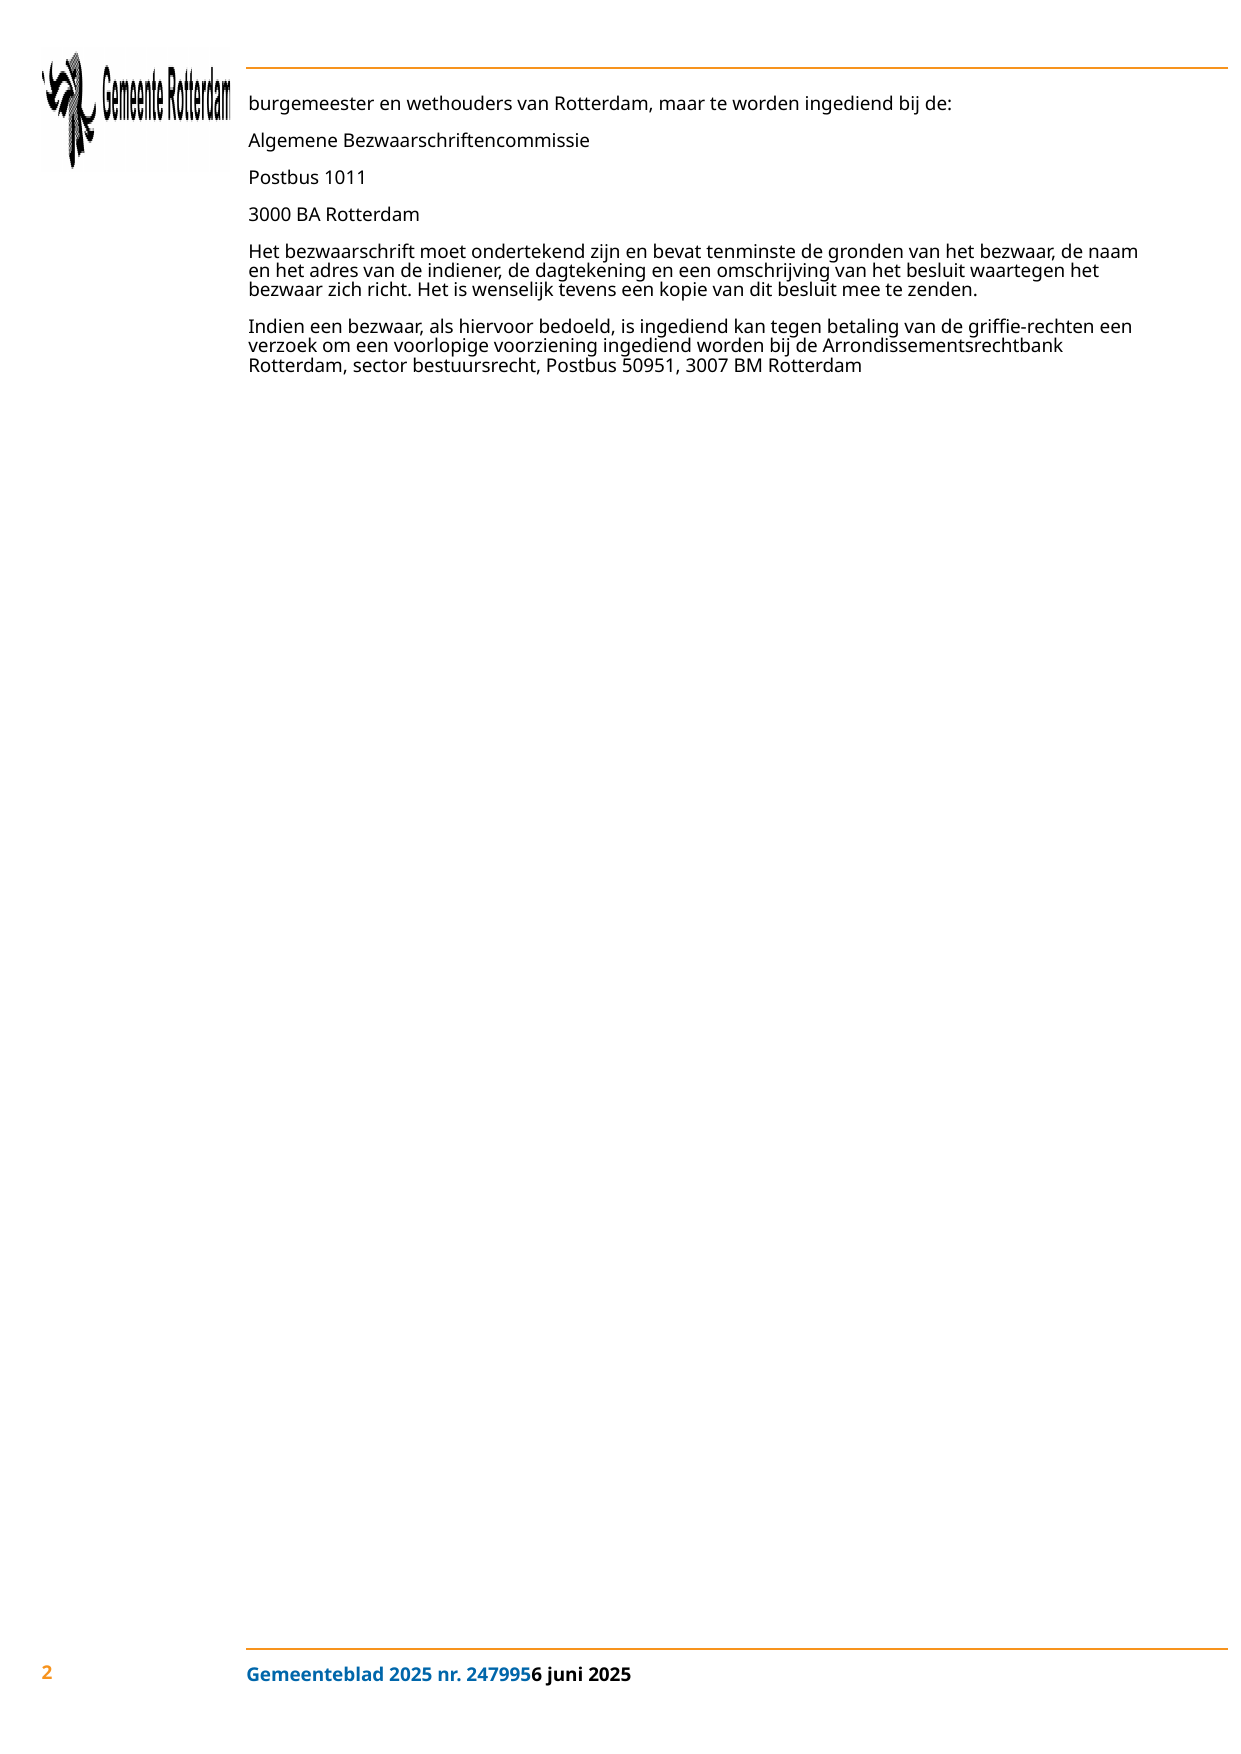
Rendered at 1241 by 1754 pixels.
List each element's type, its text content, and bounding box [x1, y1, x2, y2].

text Indien een bezwaar, als hiervoor bedoeld, is ingediend kan tegen betaling van de griffie-rechten een verzoek om een voorlopige voorziening ingediend worden bij de Arrondissementsrechtbank Rotterdam, sector bestuursrecht, Postbus 50951, 3007 BM Rotterdam [248, 318, 1152, 376]
text Algemene Bezwaarschriftencommissie [248, 132, 1152, 151]
text Postbus 1011 [248, 169, 1152, 188]
text 3000 BA Rotterdam [248, 206, 1152, 225]
text burgemeester en wethouders van Rotterdam, maar te worden ingediend bij de: [248, 95, 1152, 114]
picture [41, 47, 231, 172]
text Het bezwaarschrift moet ondertekend zijn en bevat tenminste de gronden van het bezwaar, de naam en het adres van de indiener, de dagtekening en een omschrijving van het besluit waartegen het bezwaar zich richt. Het is wenselijk tevens een kopie van dit besluit mee te zenden. [248, 243, 1152, 301]
